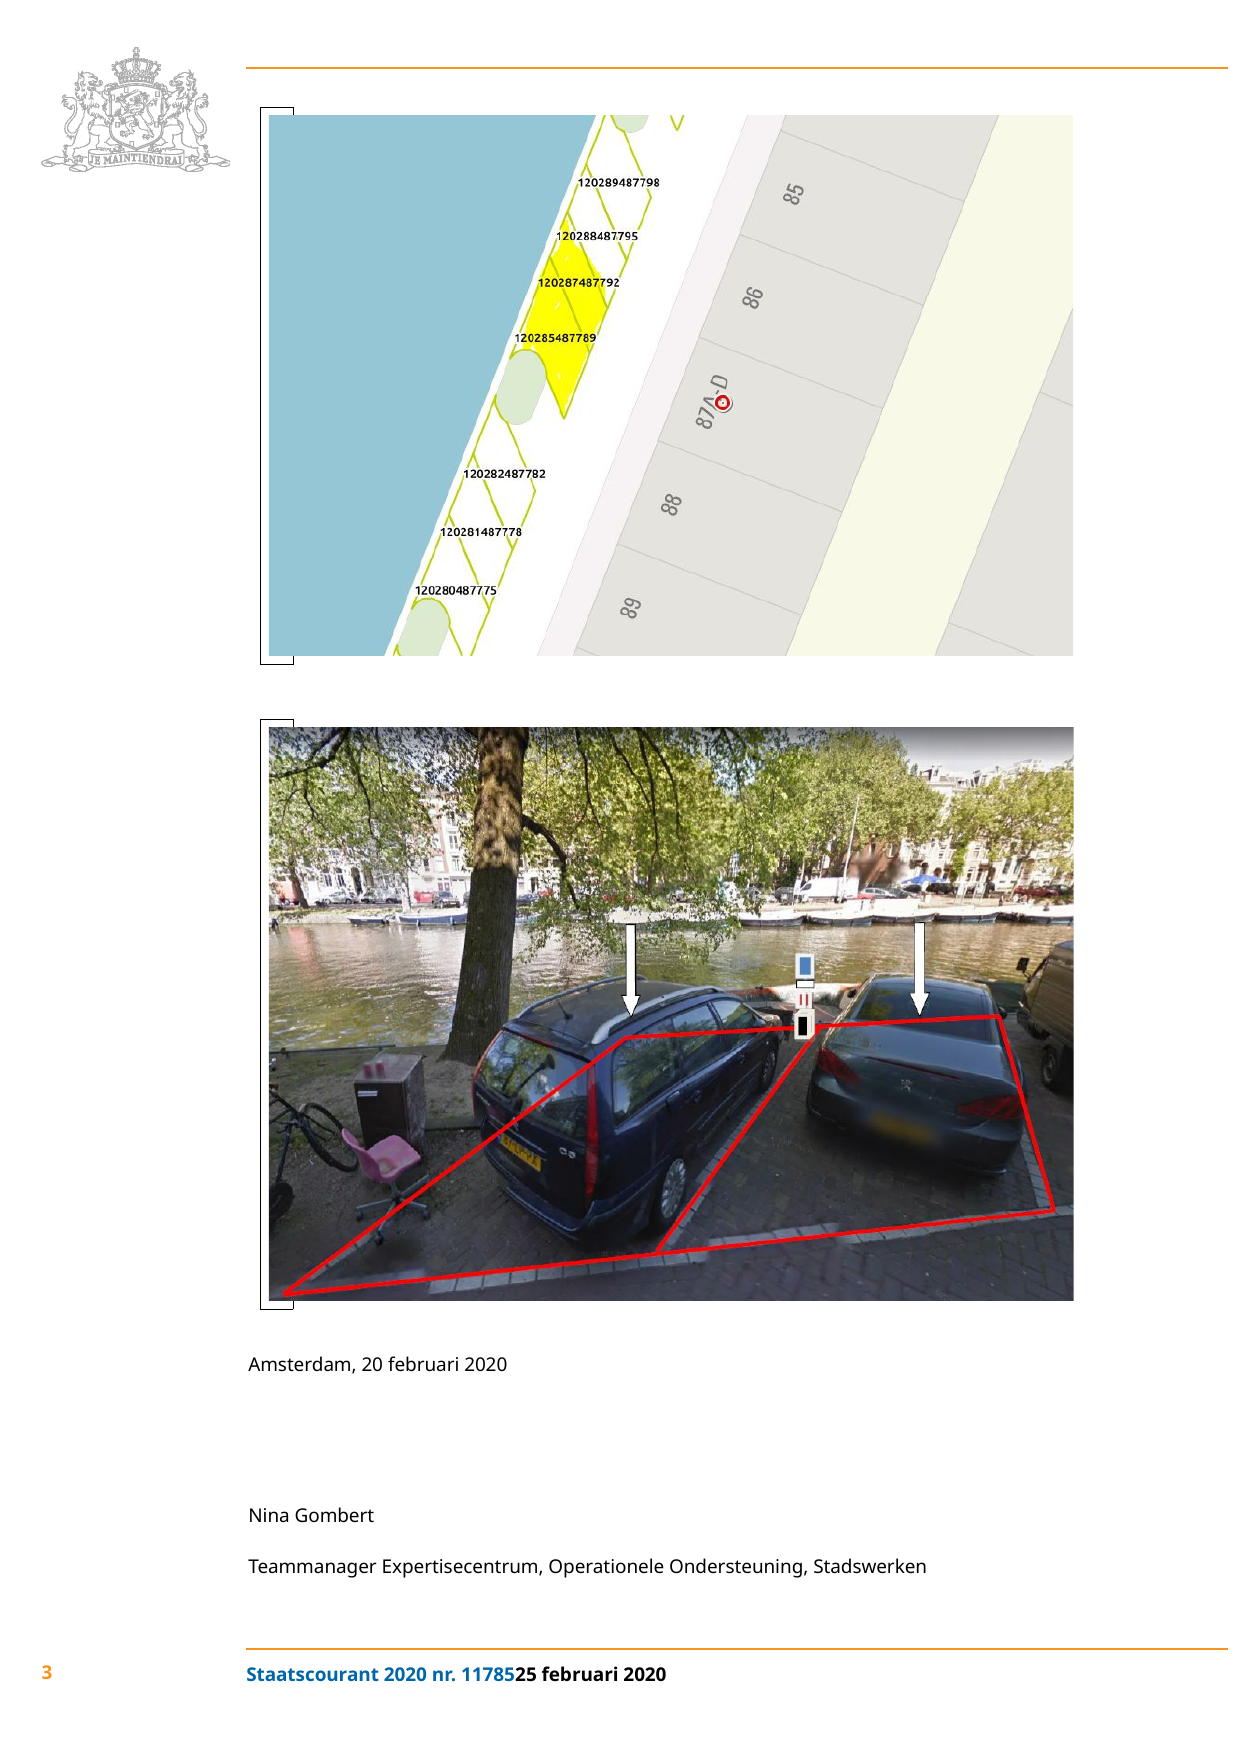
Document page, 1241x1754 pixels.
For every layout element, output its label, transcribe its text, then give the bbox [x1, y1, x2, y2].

text Nina Gombert [248, 1503, 1152, 1528]
text Teammanager Expertisecentrum, Operationele Ondersteuning, Stadswerken [248, 1553, 1152, 1579]
picture [268, 115, 1074, 656]
picture [41, 47, 231, 172]
picture [268, 727, 1074, 1301]
text Amsterdam, 20 februari 2020 [248, 1351, 1152, 1377]
